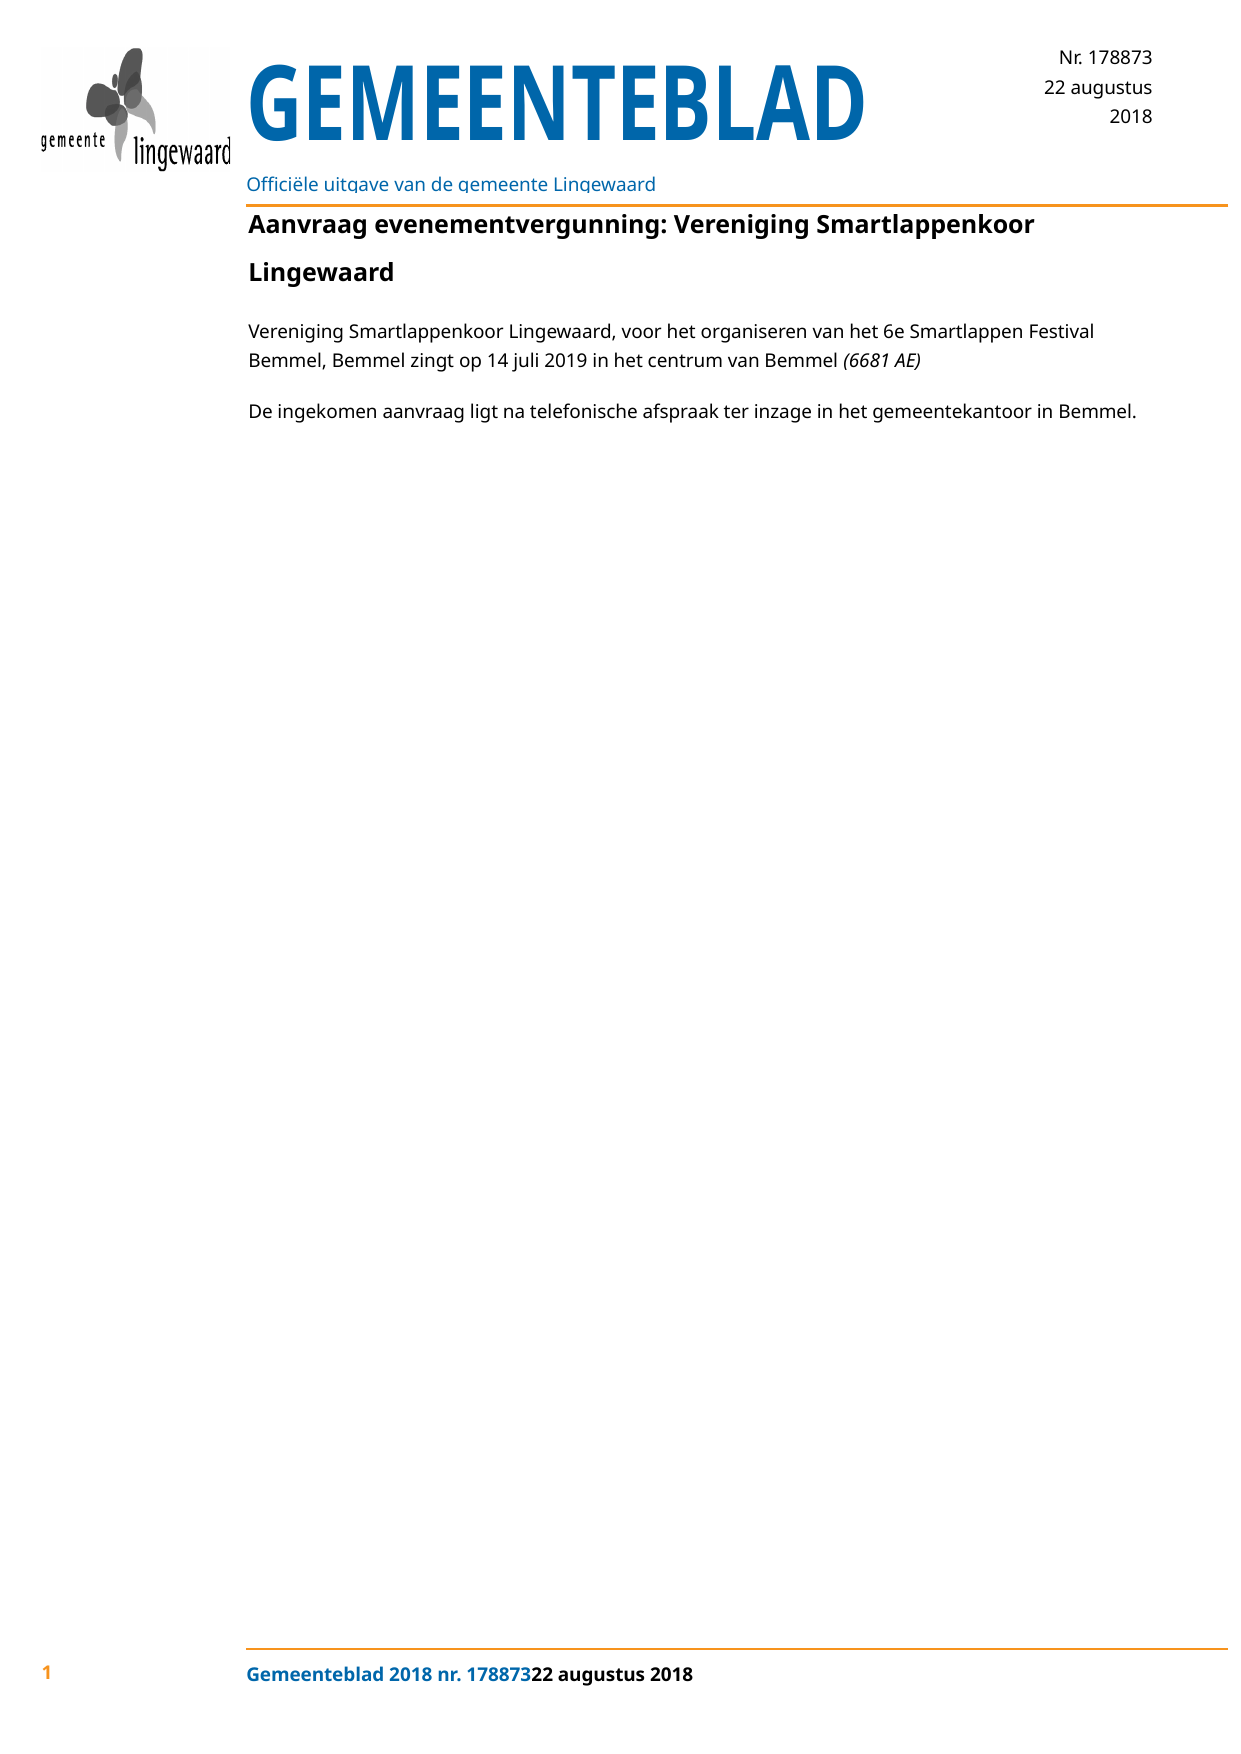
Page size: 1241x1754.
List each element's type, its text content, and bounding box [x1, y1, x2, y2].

text Aanvraag evenementvergunning: Vereniging Smartlappenkoor Lingewaard [248, 207, 1152, 288]
text Vereniging Smartlappenkoor Lingewaard, voor het organiseren van het 6e Smartlappen Festival Bemmel, Bemmel zingt op 14 juli 2019 in het centrum van Bemmel (6681 AE) [248, 318, 1152, 373]
text De ingekomen aanvraag ligt na telefonische afspraak ter inzage in het gemeentekantoor in Bemmel. [248, 398, 1152, 424]
picture [41, 47, 231, 172]
